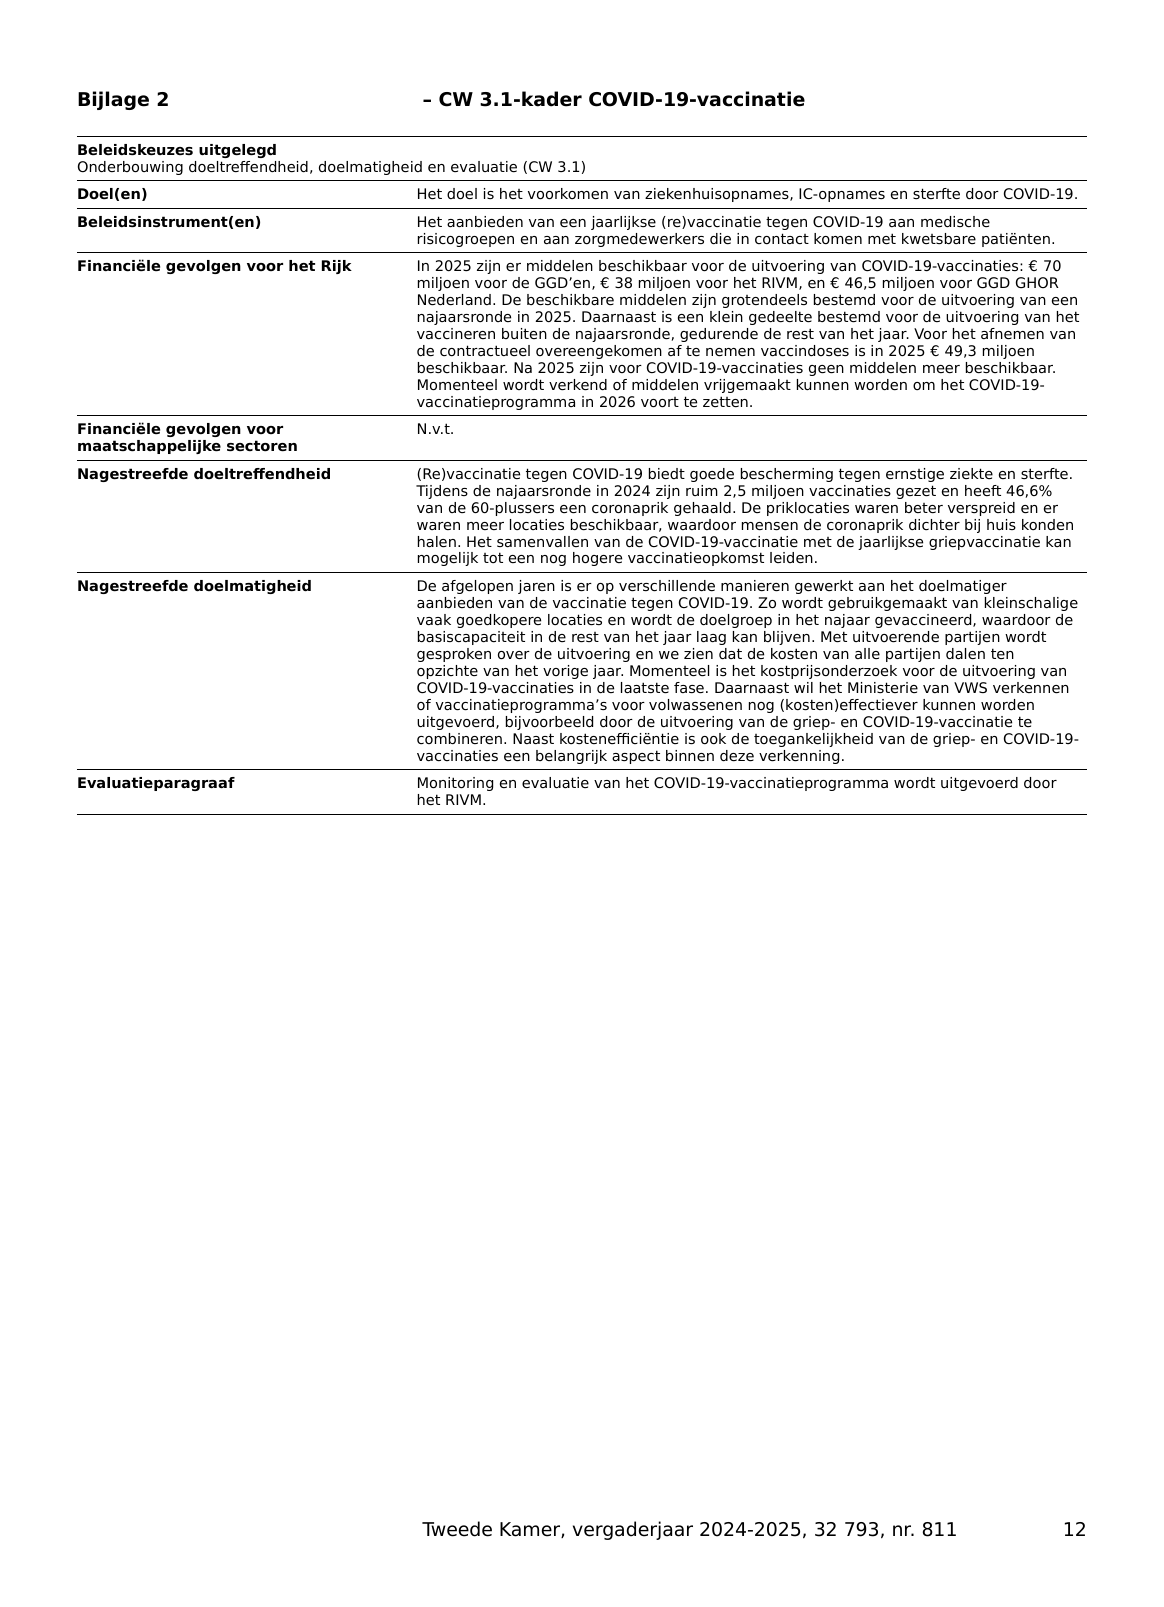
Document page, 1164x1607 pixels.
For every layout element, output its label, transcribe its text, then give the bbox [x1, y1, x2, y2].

table_cell Het doel is het voorkomen van ziekenhuisopnames, IC-opnames en sterfte door COVID-19. [410, 181, 1087, 208]
table_header Beleidskeuzes uitgelegd Onderbouwing doeltreffendheid, doelmatigheid en evaluatie (CW 3.1) [77, 137, 1087, 180]
table_cell Financiële gevolgen voor maatschappelijke sectoren [77, 416, 410, 460]
table_cell (Re)vaccinatie tegen COVID-19 biedt goede bescherming tegen ernstige ziekte en sterfte. Tijdens de najaarsronde in 2024 zijn ruim 2,5 miljoen vaccinaties gezet en heeft 46,6% van de 60-plussers een coronaprik gehaald. De priklocaties waren beter verspreid en er waren meer locaties beschikbaar, waardoor mensen de coronaprik dichter bij huis konden halen. Het samenvallen van de COVID-19-vaccinatie met de jaarlijkse griepvaccinatie kan mogelijk tot een nog hogere vaccinatieopkomst leiden. [410, 461, 1087, 572]
table_cell In 2025 zijn er middelen beschikbaar voor de uitvoering van COVID-19-vaccinaties: € 70 miljoen voor de GGD’en, € 38 miljoen voor het RIVM, en € 46,5 miljoen voor GGD GHOR Nederland. De beschikbare middelen zijn grotendeels bestemd voor de uitvoering van een najaarsronde in 2025. Daarnaast is een klein gedeelte bestemd voor de uitvoering van het vaccineren buiten de najaarsronde, gedurende de rest van het jaar. Voor het afnemen van de contractueel overeengekomen af te nemen vaccindoses is in 2025 € 49,3 miljoen beschikbaar. Na 2025 zijn voor COVID-19-vaccinaties geen middelen meer beschikbaar. Momenteel wordt verkend of middelen vrijgemaakt kunnen worden om het COVID-19-vaccinatieprogramma in 2026 voort te zetten. [410, 253, 1087, 415]
table_cell Evaluatieparagraaf [77, 770, 410, 814]
table_cell De afgelopen jaren is er op verschillende manieren gewerkt aan het doelmatiger aanbieden van de vaccinatie tegen COVID-19. Zo wordt gebruikgemaakt van kleinschalige vaak goedkopere locaties en wordt de doelgroep in het najaar gevaccineerd, waardoor de basiscapaciteit in de rest van het jaar laag kan blijven. Met uitvoerende partijen wordt gesproken over de uitvoering en we zien dat de kosten van alle partijen dalen ten opzichte van het vorige jaar. Momenteel is het kostprijsonderzoek voor de uitvoering van COVID-19-vaccinaties in de laatste fase. Daarnaast wil het Ministerie van VWS verkennen of vaccinatieprogramma’s voor volwassenen nog (kosten)effectiever kunnen worden uitgevoerd, bijvoorbeeld door de uitvoering van de griep- en COVID-19-vaccinatie te combineren. Naast kostenefficiëntie is ook de toegankelijkheid van de griep- en COVID-19-vaccinaties een belangrijk aspect binnen deze verkenning. [410, 573, 1087, 769]
table_cell Financiële gevolgen voor het Rijk [77, 253, 410, 415]
table_cell Het aanbieden van een jaarlijkse (re)vaccinatie tegen COVID-19 aan medische risicogroepen en aan zorgmedewerkers die in contact komen met kwetsbare patiënten. [410, 209, 1087, 252]
table_cell N.v.t. [410, 416, 1087, 460]
subtitle Bijlage 2 – CW 3.1-kader COVID-19-vaccinatie [77, 89, 1087, 111]
table_cell Nagestreefde doelmatigheid [77, 573, 410, 769]
table_cell Monitoring en evaluatie van het COVID-19-vaccinatieprogramma wordt uitgevoerd door het RIVM. [410, 770, 1087, 814]
table_cell Doel(en) [77, 181, 410, 208]
table_cell Nagestreefde doeltreffendheid [77, 461, 410, 572]
table_cell Beleidsinstrument(en) [77, 209, 410, 252]
